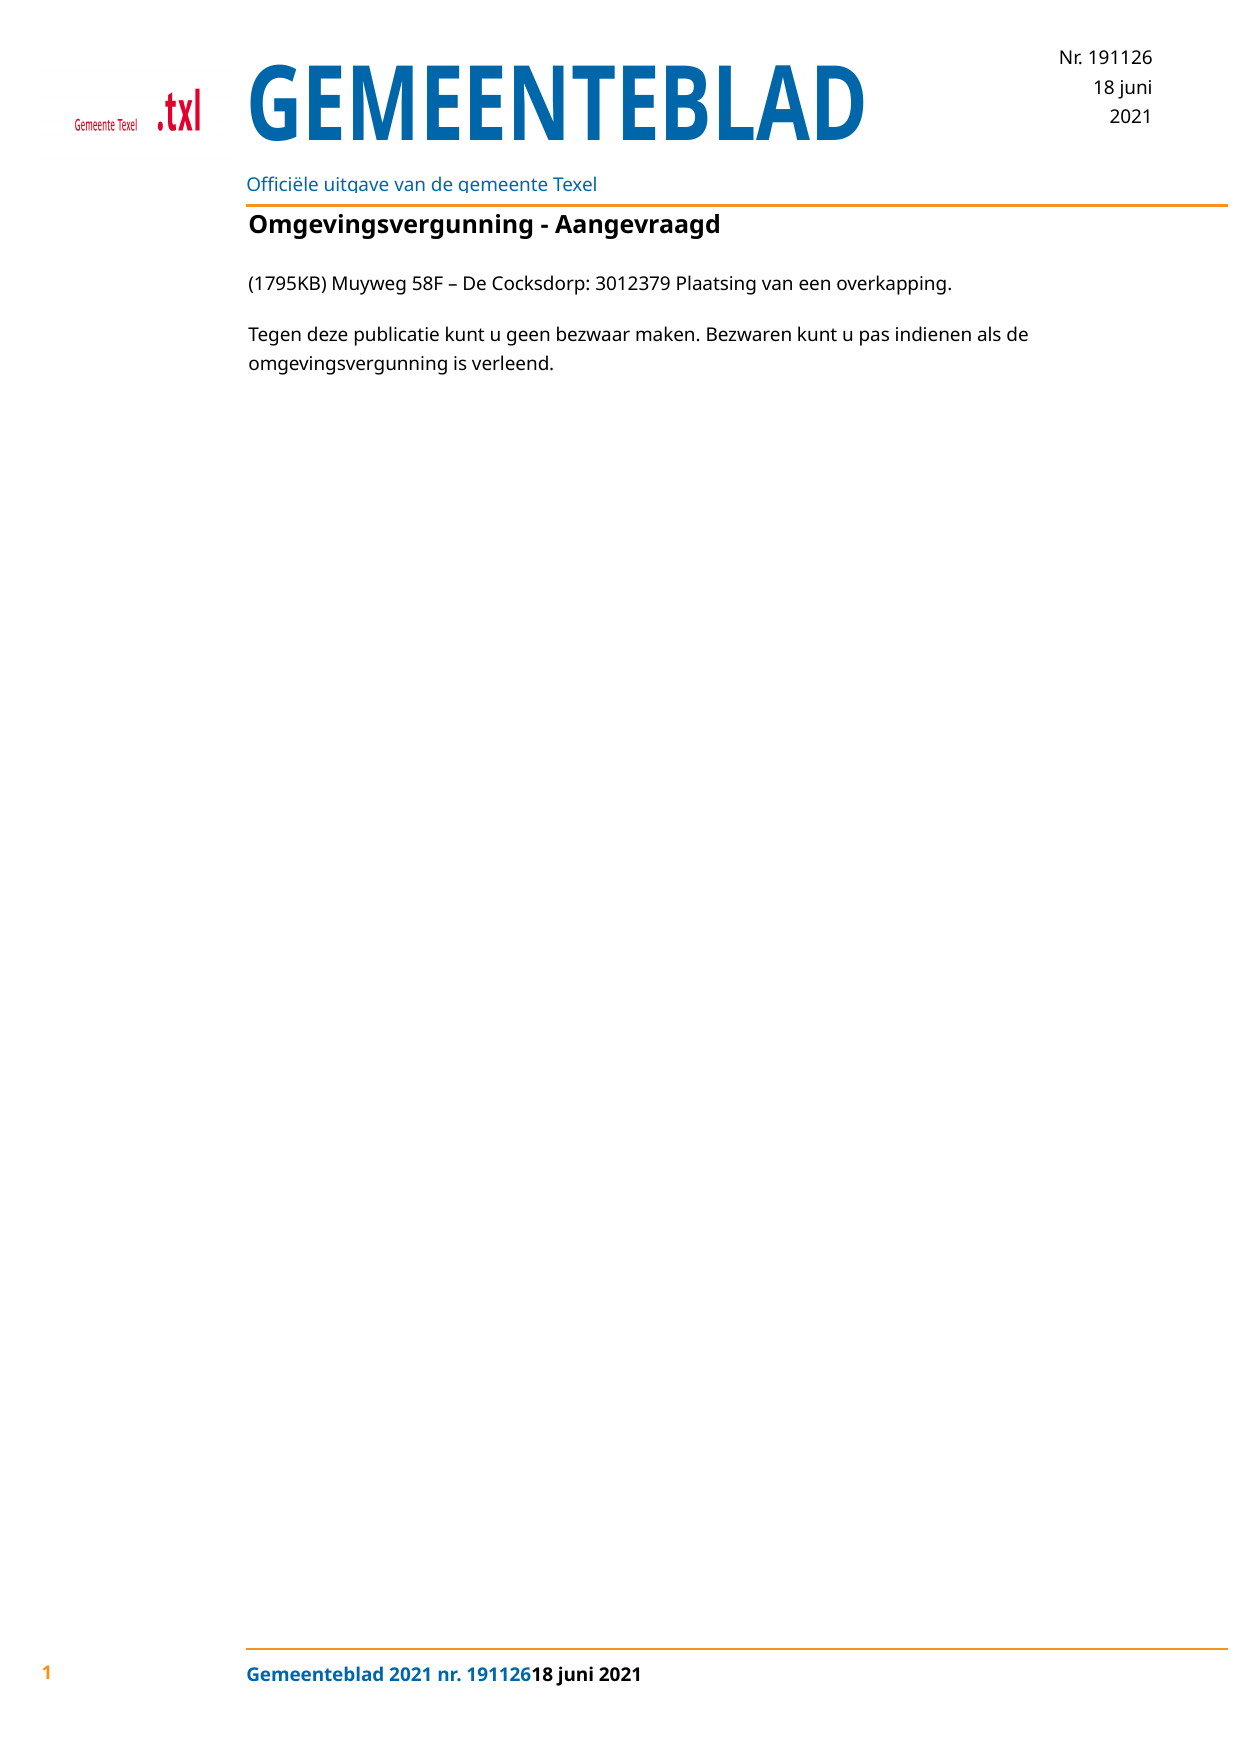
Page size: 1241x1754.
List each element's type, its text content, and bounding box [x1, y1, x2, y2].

text Omgevingsvergunning - Aangevraagd [248, 207, 1152, 241]
text (1795KB) Muyweg 58F – De Cocksdorp: 3012379 Plaatsing van een overkapping. [248, 270, 1152, 296]
text Tegen deze publicatie kunt u geen bezwaar maken. Bezwaren kunt u pas indienen als de omgevingsvergunning is verleend. [248, 321, 1152, 376]
picture [41, 47, 231, 172]
